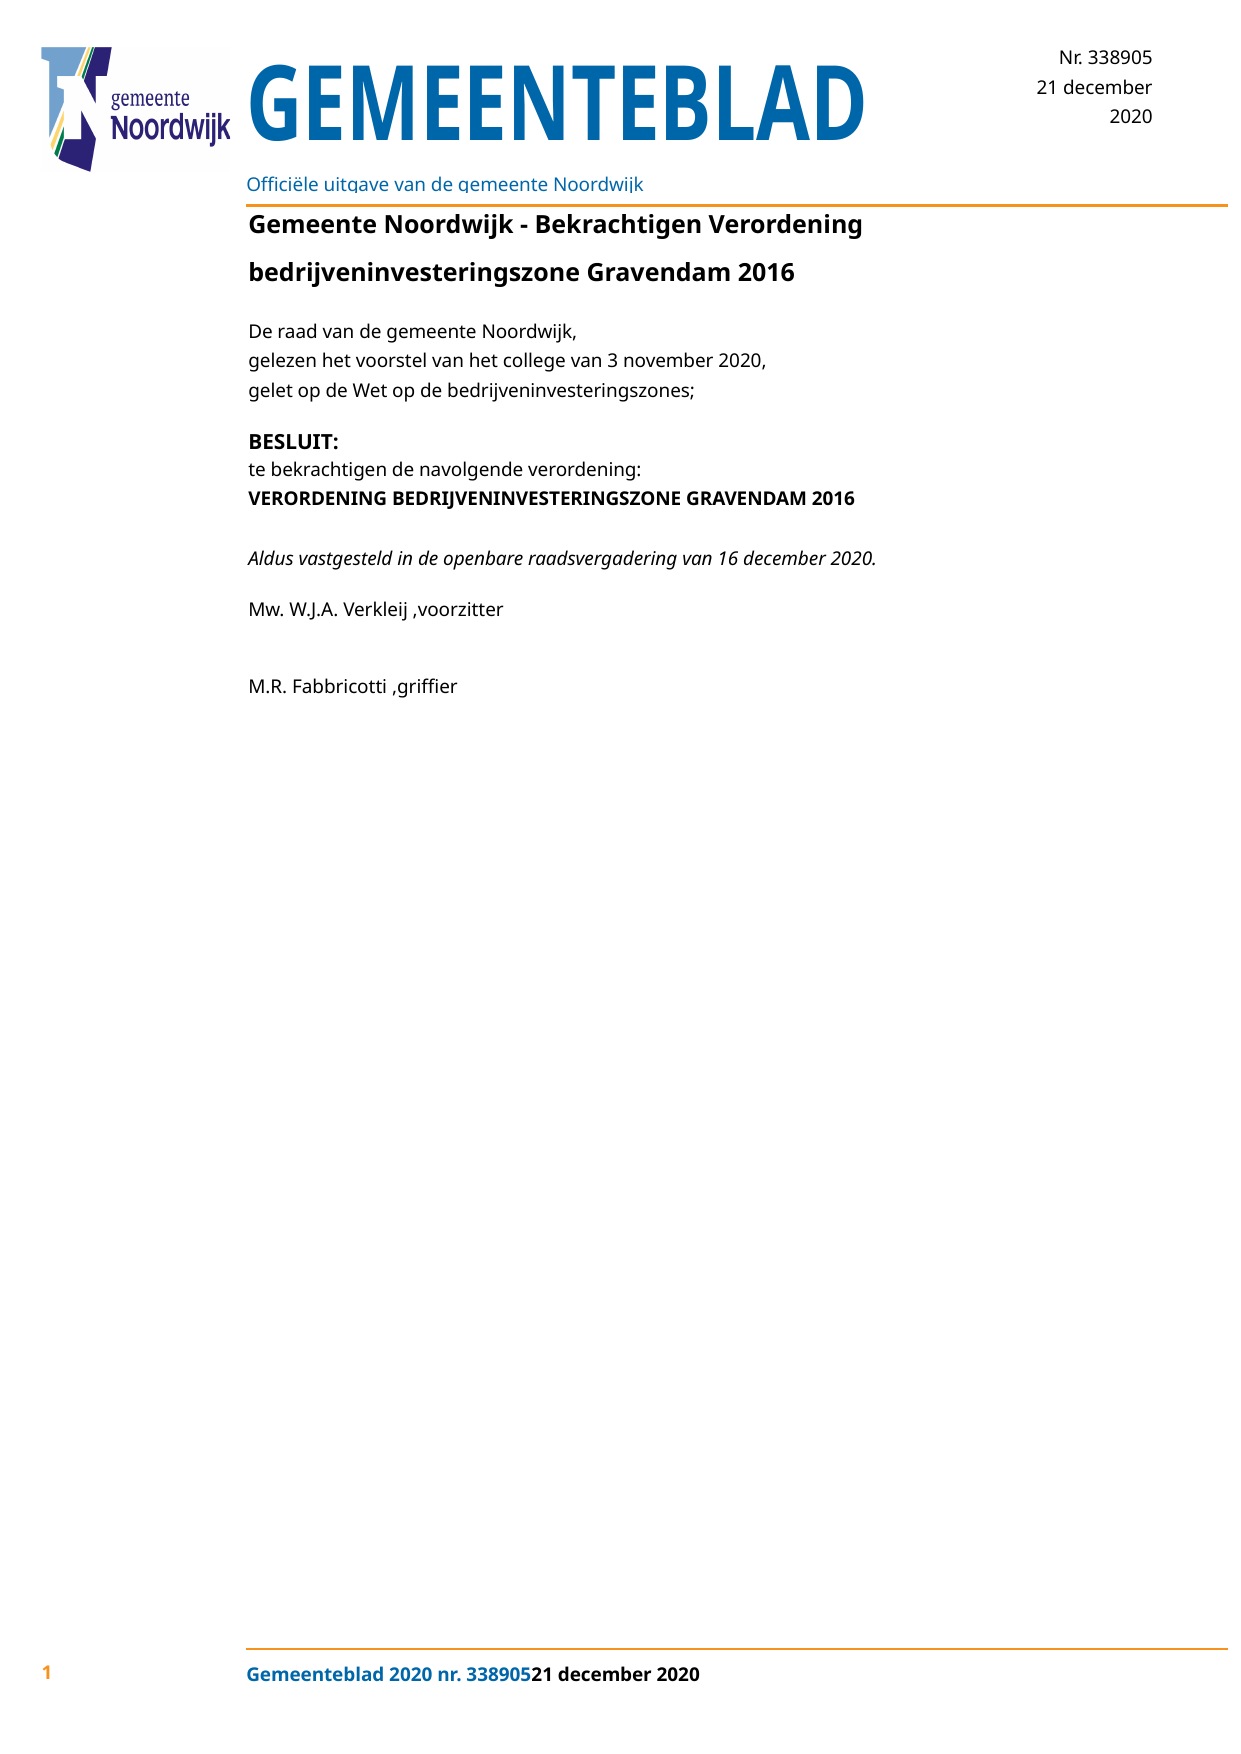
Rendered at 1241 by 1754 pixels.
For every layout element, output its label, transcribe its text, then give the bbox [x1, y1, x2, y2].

text Aldus vastgesteld in de openbare raadsvergadering van 16 december 2020. [248, 545, 1152, 570]
text M.R. Fabbricotti ,griffier [248, 673, 1152, 699]
text gelezen het voorstel van het college van 3 november 2020, [248, 347, 1152, 373]
text te bekrachtigen de navolgende verordening: [248, 456, 1152, 482]
text De raad van de gemeente Noordwijk, [248, 318, 1152, 344]
text VERORDENING BEDRIJVENINVESTERINGSZONE GRAVENDAM 2016 [248, 486, 1152, 511]
text BESLUIT: [248, 427, 1152, 456]
text gelet op de Wet op de bedrijveninvesteringszones; [248, 377, 1152, 403]
text Gemeente Noordwijk - Bekrachtigen Verordening bedrijveninvesteringszone Gravendam 2016 [248, 207, 1152, 288]
picture [41, 47, 231, 172]
text Mw. W.J.A. Verkleij ,voorzitter [248, 596, 1152, 622]
